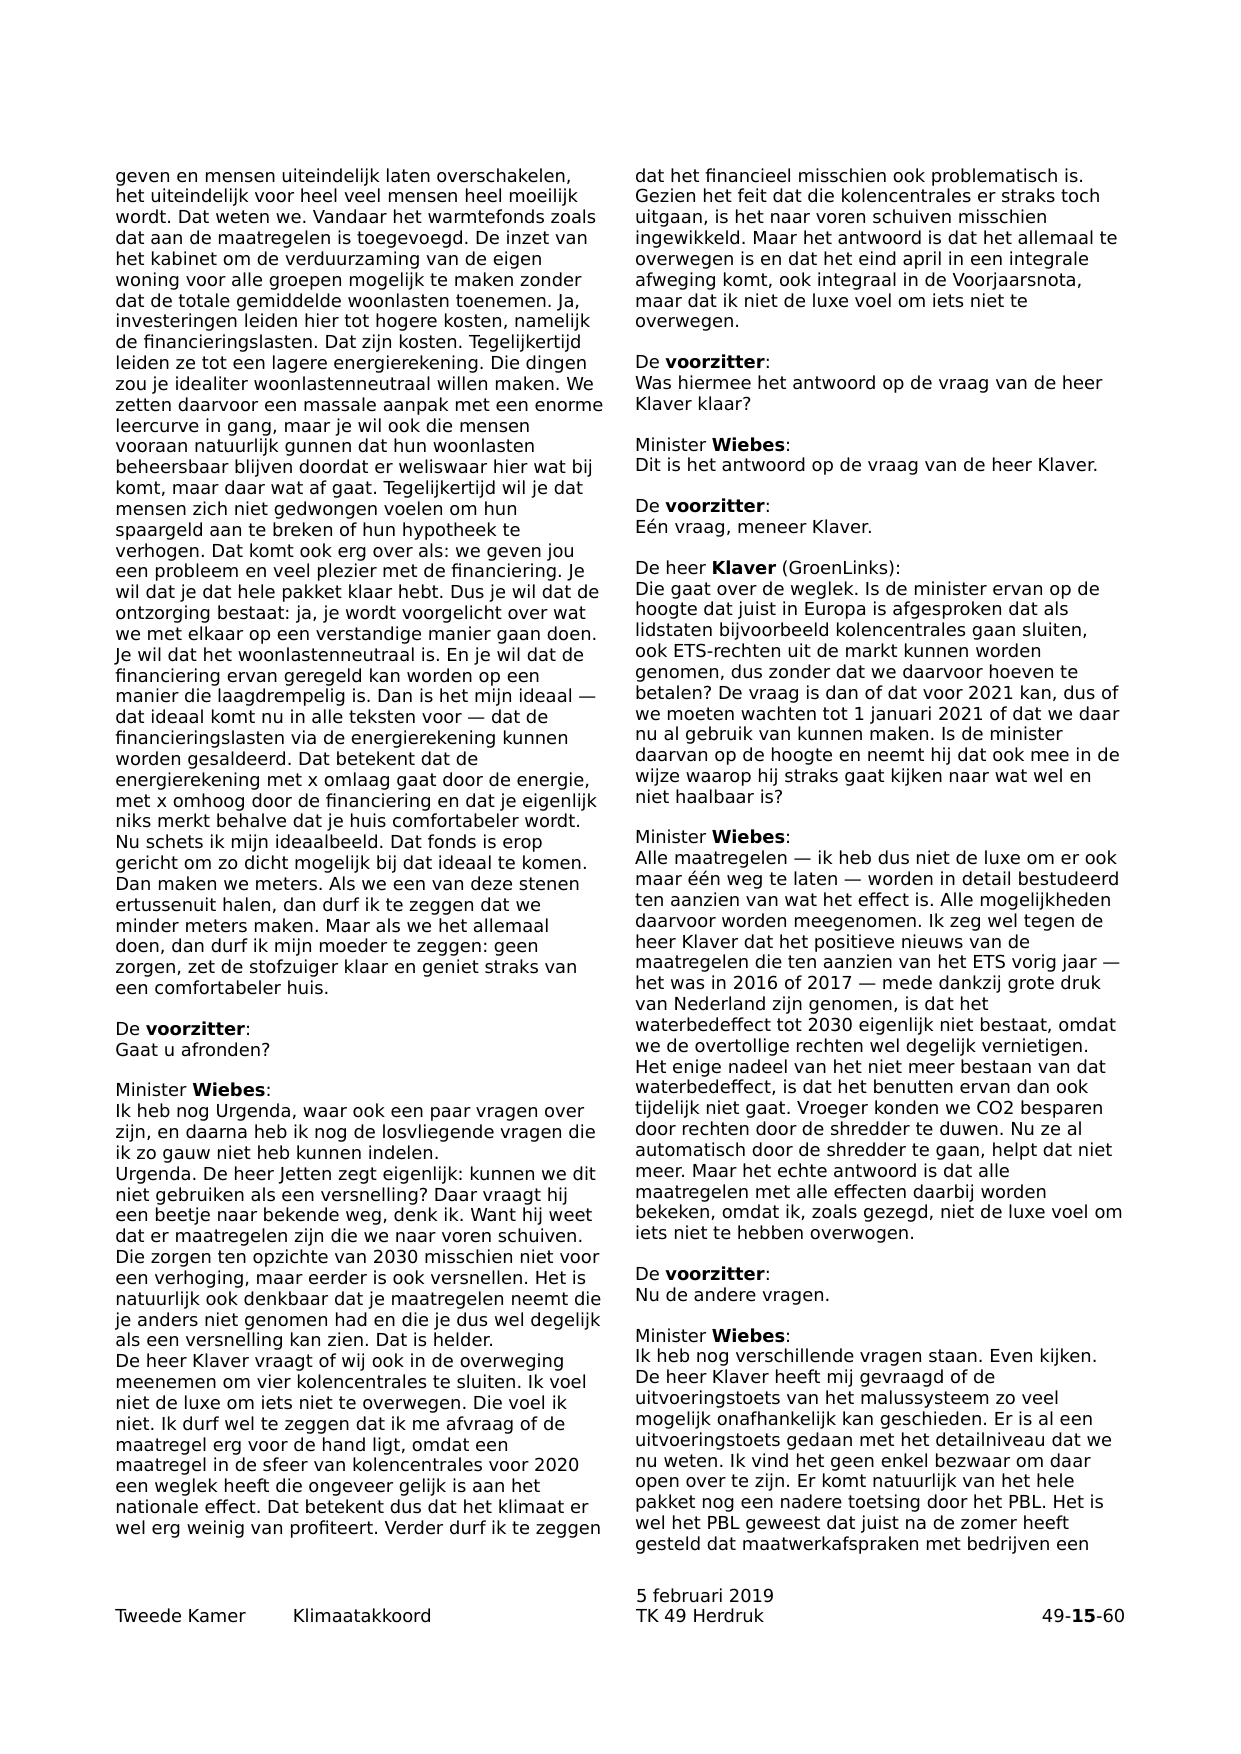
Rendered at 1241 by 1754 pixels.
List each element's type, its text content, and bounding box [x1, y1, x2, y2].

text Minister Wiebes: [635, 1326, 1125, 1346]
text Alle maatregelen — ik heb dus niet de luxe om er ook maar één weg te laten — worden in detail bestudeerd ten aanzien van wat het effect is. Alle mogelijkheden daarvoor worden meegenomen. Ik zeg wel tegen de heer Klaver dat het positieve nieuws van de maatregelen die ten aanzien van het ETS vorig jaar — het was in 2016 of 2017 — mede dankzij grote druk van Nederland zijn genomen, is dat het waterbedeffect tot 2030 eigenlijk niet bestaat, omdat we de overtollige rechten wel degelijk vernietigen. Het enige nadeel van het niet meer bestaan van dat waterbedeffect, is dat het benutten ervan dan ook tijdelijk niet gaat. Vroeger konden we CO2 besparen door rechten door de shredder te duwen. Nu ze al automatisch door de shredder te gaan, helpt dat niet meer. Maar het echte antwoord is dat alle maatregelen met alle effecten daarbij worden bekeken, omdat ik, zoals gezegd, niet de luxe voel om iets niet te hebben overwogen. [635, 848, 1125, 1244]
text Minister Wiebes: [115, 1080, 605, 1101]
text Urgenda. De heer Jetten zegt eigenlijk: kunnen we dit niet gebruiken als een versnelling? Daar vraagt hij een beetje naar bekende weg, denk ik. Want hij weet dat er maatregelen zijn die we naar voren schuiven. Die zorgen ten opzichte van 2030 misschien niet voor een verhoging, maar eerder is ook versnellen. Het is natuurlijk ook denkbaar dat je maatregelen neemt die je anders niet genomen had en die je dus wel degelijk als een versnelling kan zien. Dat is helder. [115, 1163, 605, 1351]
text Ik heb nog verschillende vragen staan. Even kijken. De heer Klaver heeft mij gevraagd of de uitvoeringstoets van het malussysteem zo veel mogelijk onafhankelijk kan geschieden. Er is al een uitvoeringstoets gedaan met het detailniveau dat we nu weten. Ik vind het geen enkel bezwaar om daar open over te zijn. Er komt natuurlijk van het hele pakket nog een nadere toetsing door het PBL. Het is wel het PBL geweest dat juist na de zomer heeft gesteld dat maatwerkafspraken met bedrijven een [635, 1346, 1125, 1554]
text Eén vraag, meneer Klaver. [635, 517, 1125, 537]
text dat het financieel misschien ook problematisch is. Gezien het feit dat die kolencentrales er straks toch uitgaan, is het naar voren schuiven misschien ingewikkeld. Maar het antwoord is dat het allemaal te overwegen is en dat het eind april in een integrale afweging komt, ook integraal in de Voorjaarsnota, maar dat ik niet de luxe voel om iets niet te overwegen. [635, 165, 1125, 332]
text De heer Klaver vraagt of wij ook in de overweging meenemen om vier kolencentrales te sluiten. Ik voel niet de luxe om iets niet te overwegen. Die voel ik niet. Ik durf wel te zeggen dat ik me afvraag of de maatregel erg voor de hand ligt, omdat een maatregel in de sfeer van kolencentrales voor 2020 een weglek heeft die ongeveer gelijk is aan het nationale effect. Dat betekent dus dat het klimaat er wel erg weinig van profiteert. Verder durf ik te zeggen [115, 1351, 605, 1538]
text geven en mensen uiteindelijk laten overschakelen, het uiteindelijk voor heel veel mensen heel moeilijk wordt. Dat weten we. Vandaar het warmtefonds zoals dat aan de maatregelen is toegevoegd. De inzet van het kabinet om de verduurzaming van de eigen woning voor alle groepen mogelijk te maken zonder dat de totale gemiddelde woonlasten toenemen. Ja, investeringen leiden hier tot hogere kosten, namelijk de financieringslasten. Dat zijn kosten. Tegelijkertijd leiden ze tot een lagere energierekening. Die dingen zou je idealiter woonlastenneutraal willen maken. We zetten daarvoor een massale aanpak met een enorme leercurve in gang, maar je wil ook die mensen vooraan natuurlijk gunnen dat hun woonlasten beheersbaar blijven doordat er weliswaar hier wat bij komt, maar daar wat af gaat. Tegelijkertijd wil je dat mensen zich niet gedwongen voelen om hun spaargeld aan te breken of hun hypotheek te verhogen. Dat komt ook erg over als: we geven jou een probleem en veel plezier met de financiering. Je wil dat je dat hele pakket klaar hebt. Dus je wil dat de ontzorging bestaat: ja, je wordt voorgelicht over wat we met elkaar op een verstandige manier gaan doen. Je wil dat het woonlastenneutraal is. En je wil dat de financiering ervan geregeld kan worden op een manier die laagdrempelig is. Dan is het mijn ideaal — dat ideaal komt nu in alle teksten voor — dat de financieringslasten via de energierekening kunnen worden gesaldeerd. Dat betekent dat de energierekening met x omlaag gaat door de energie, met x omhoog door de financiering en dat je eigenlijk niks merkt behalve dat je huis comfortabeler wordt. Nu schets ik mijn ideaalbeeld. Dat fonds is erop gericht om zo dicht mogelijk bij dat ideaal te komen. Dan maken we meters. Als we een van deze stenen ertussenuit halen, dan durf ik te zeggen dat we minder meters maken. Maar als we het allemaal doen, dan durf ik mijn moeder te zeggen: geen zorgen, zet de stofzuiger klaar en geniet straks van een comfortabeler huis. [115, 165, 605, 999]
text Minister Wiebes: [635, 827, 1125, 848]
text De voorzitter: [635, 496, 1125, 517]
text De voorzitter: [635, 1264, 1125, 1285]
text De voorzitter: [635, 352, 1125, 373]
text Minister Wiebes: [635, 434, 1125, 455]
text De voorzitter: [115, 1019, 605, 1039]
text Nu de andere vragen. [635, 1285, 1125, 1306]
text Gaat u afronden? [115, 1039, 605, 1060]
text De heer Klaver (GroenLinks): [635, 557, 1125, 578]
text Was hiermee het antwoord op de vraag van de heer Klaver klaar? [635, 373, 1125, 414]
text Dit is het antwoord op de vraag van de heer Klaver. [635, 455, 1125, 476]
text Ik heb nog Urgenda, waar ook een paar vragen over zijn, en daarna heb ik nog de losvliegende vragen die ik zo gauw niet heb kunnen indelen. [115, 1101, 605, 1163]
text Die gaat over de weglek. Is de minister ervan op de hoogte dat juist in Europa is afgesproken dat als lidstaten bijvoorbeeld kolencentrales gaan sluiten, ook ETS-rechten uit de markt kunnen worden genomen, dus zonder dat we daarvoor hoeven te betalen? De vraag is dan of dat voor 2021 kan, dus of we moeten wachten tot 1 januari 2021 of dat we daar nu al gebruik van kunnen maken. Is de minister daarvan op de hoogte en neemt hij dat ook mee in de wijze waarop hij straks gaat kijken naar wat wel en niet haalbaar is? [635, 578, 1125, 807]
